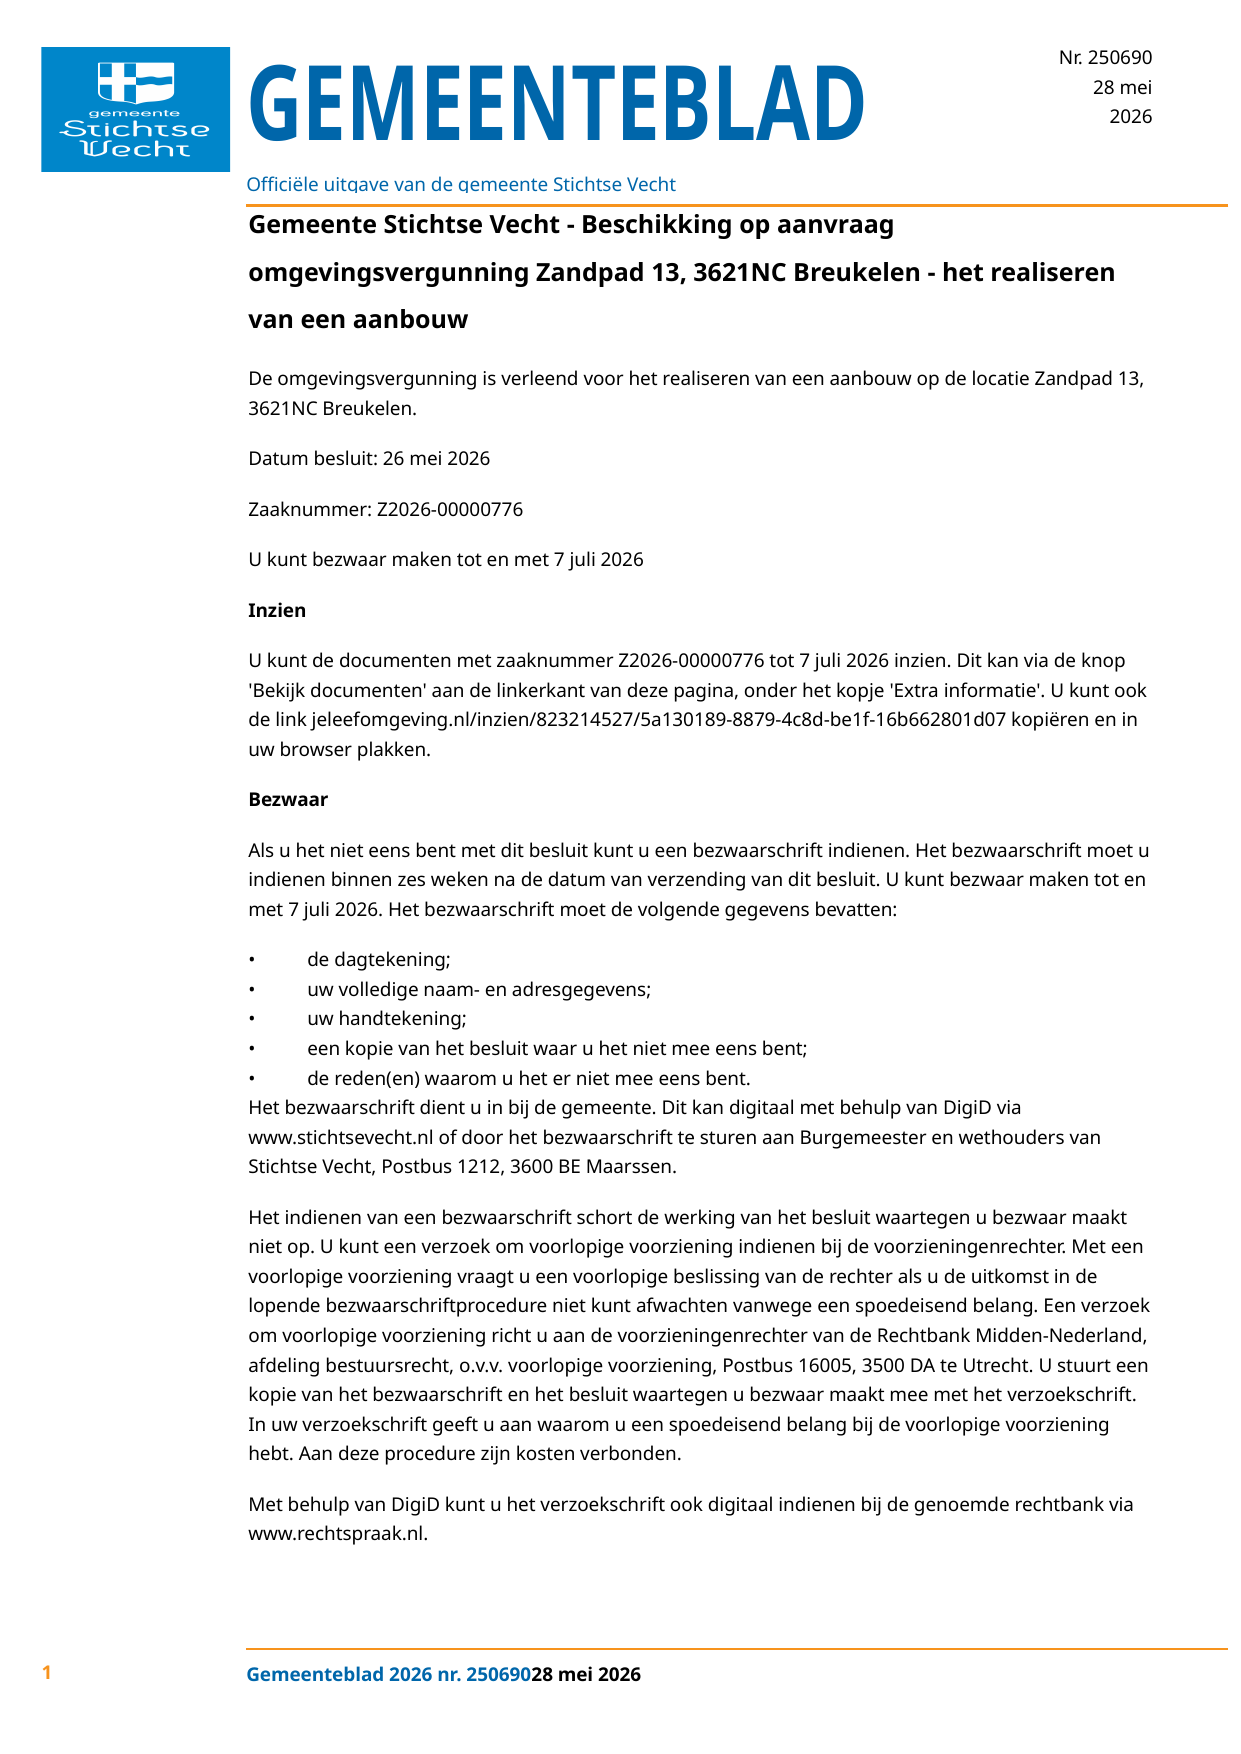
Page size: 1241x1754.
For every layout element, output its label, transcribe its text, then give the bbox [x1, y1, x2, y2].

text De omgevingsvergunning is verleend voor het realiseren van een aanbouw op de locatie Zandpad 13, 3621NC Breukelen. [248, 366, 1152, 421]
text U kunt de documenten met zaaknummer Z2026-00000776 tot 7 juli 2026 inzien. Dit kan via de knop 'Bekijk documenten' aan de linkerkant van deze pagina, onder het kopje 'Extra informatie'. U kunt ook de link jeleefomgeving.nl/inzien/823214527/5a130189-8879-4c8d-be1f-16b662801d07 kopiëren en in uw browser plakken. [248, 647, 1152, 762]
list de reden(en) waarom u het er niet mee eens bent. [248, 1065, 1152, 1090]
text Het indienen van een bezwaarschrift schort de werking van het besluit waartegen u bezwaar maakt niet op. U kunt een verzoek om voorlopige voorziening indienen bij de voorzieningenrechter. Met een voorlopige voorziening vraagt u een voorlopige beslissing van de rechter als u de uitkomst in de lopende bezwaarschriftprocedure niet kunt afwachten vanwege een spoedeisend belang. Een verzoek om voorlopige voorziening richt u aan de voorzieningenrechter van de Rechtbank Midden-Nederland, afdeling bestuursrecht, o.v.v. voorlopige voorziening, Postbus 16005, 3500 DA te Utrecht. U stuurt een kopie van het bezwaarschrift en het besluit waartegen u bezwaar maakt mee met het verzoekschrift. In uw verzoekschrift geeft u aan waarom u een spoedeisend belang bij de voorlopige voorziening hebt. Aan deze procedure zijn kosten verbonden. [248, 1204, 1152, 1466]
text Bezwaar [248, 786, 1152, 812]
list uw volledige naam- en adresgegevens; [248, 976, 1152, 1002]
text Gemeente Stichtse Vecht - Beschikking op aanvraag omgevingsvergunning Zandpad 13, 3621NC Breukelen - het realiseren van een aanbouw [248, 207, 1152, 336]
list uw handtekening; [248, 1006, 1152, 1031]
picture [99, 63, 135, 101]
text Als u het niet eens bent met dit besluit kunt u een bezwaarschrift indienen. Het bezwaarschrift moet u indienen binnen zes weken na de datum van verzending van dit besluit. U kunt bezwaar maken tot en met 7 juli 2026. Het bezwaarschrift moet de volgende gegevens bevatten: [248, 837, 1152, 922]
list de dagtekening; [248, 946, 1152, 972]
text Zaaknummer: Z2026-00000776 [248, 496, 1152, 522]
picture [137, 63, 174, 103]
text Datum besluit: 26 mei 2026 [248, 446, 1152, 471]
text Het bezwaarschrift dient u in bij de gemeente. Dit kan digitaal met behulp van DigiD via www.stichtsevecht.nl of door het bezwaarschrift te sturen aan Burgemeester en wethouders van Stichtse Vecht, Postbus 1212, 3600 BE Maarssen. [248, 1094, 1152, 1179]
text Met behulp van DigiD kunt u het verzoekschrift ook digitaal indienen bij de genoemde rechtbank via www.rechtspraak.nl. [248, 1491, 1152, 1546]
text Inzien [248, 597, 1152, 622]
list een kopie van het besluit waar u het niet mee eens bent; [248, 1035, 1152, 1061]
text U kunt bezwaar maken tot en met 7 juli 2026 [248, 546, 1152, 572]
